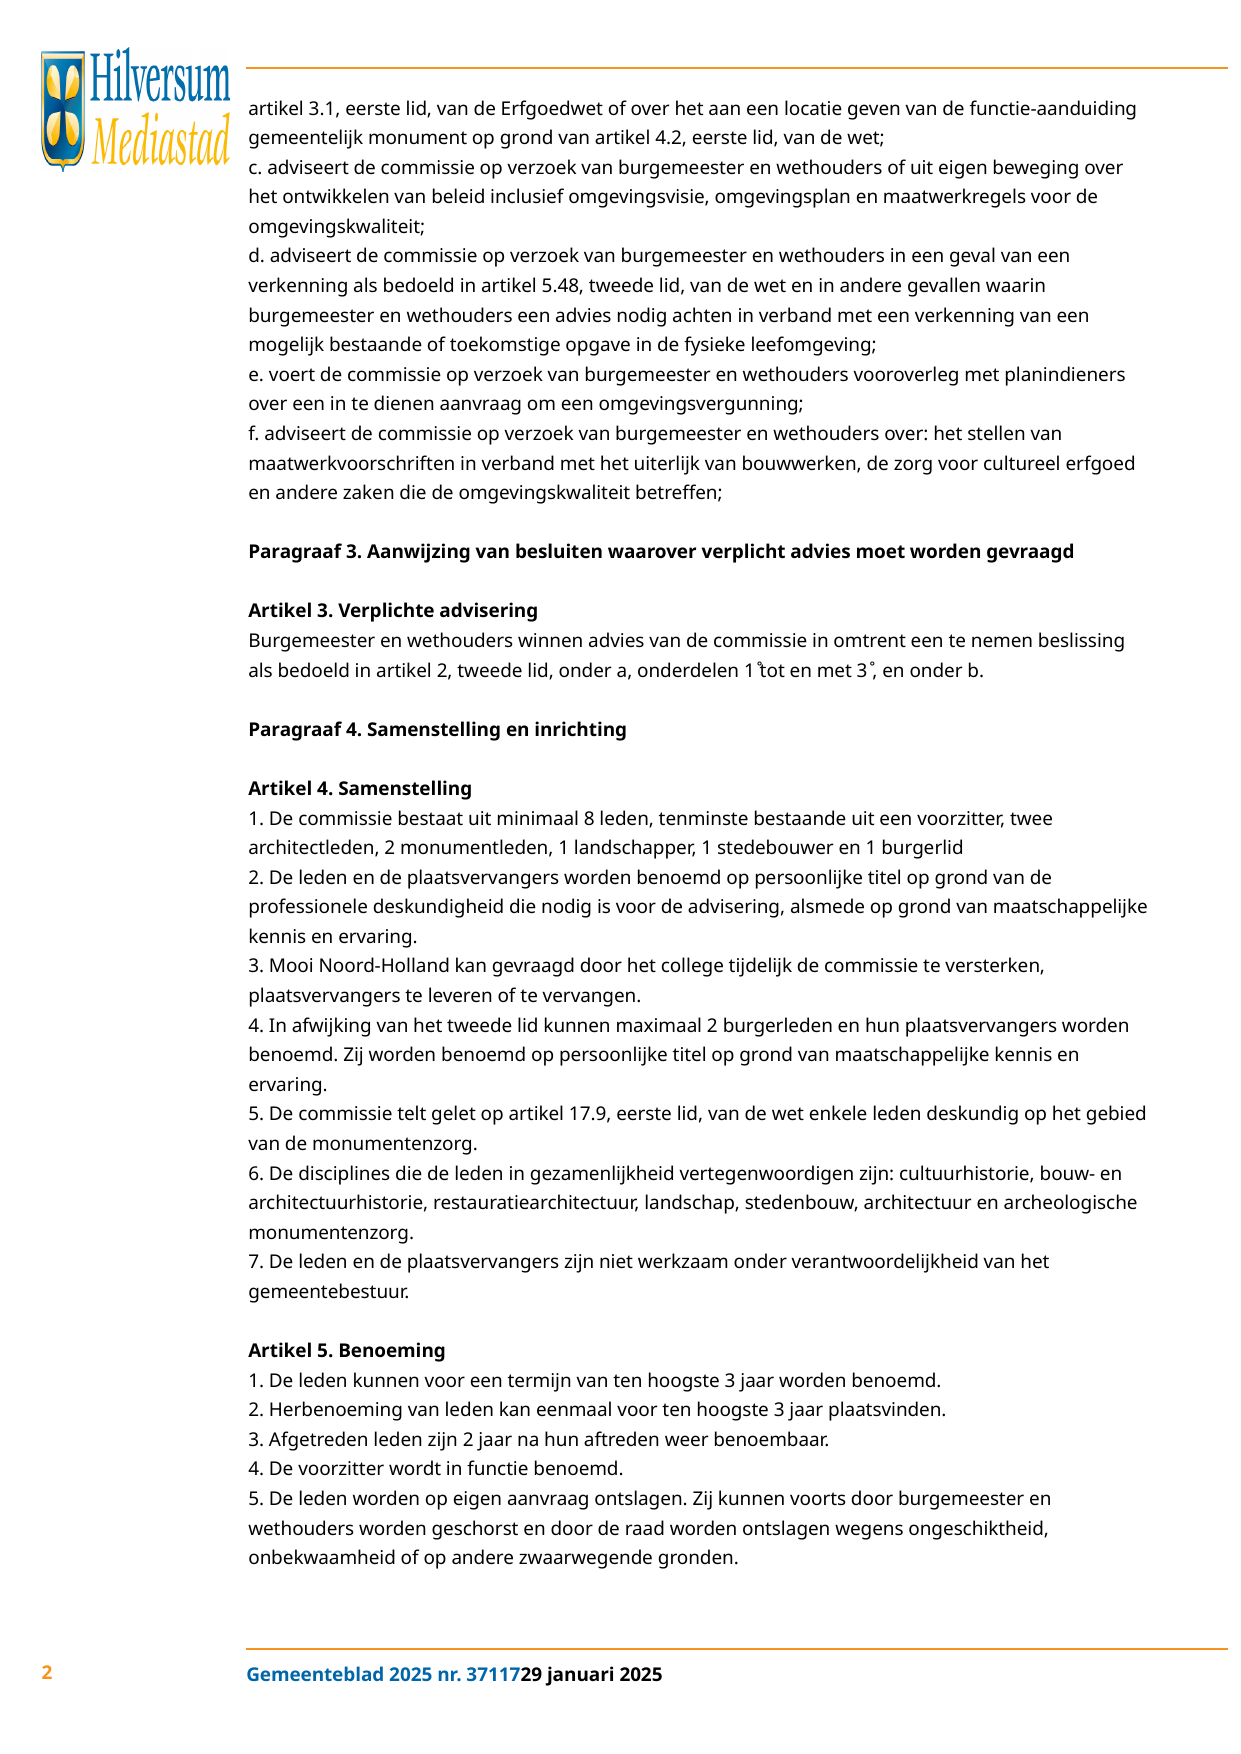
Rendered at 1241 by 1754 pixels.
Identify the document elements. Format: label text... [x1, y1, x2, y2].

text 3. Afgetreden leden zijn 2 jaar na hun aftreden weer benoembaar. [248, 1426, 1152, 1452]
text 2. Herbenoeming van leden kan eenmaal voor ten hoogste 3 jaar plaatsvinden. [248, 1396, 1152, 1422]
text 7. De leden en de plaatsvervangers zijn niet werkzaam onder verantwoordelijkheid van het gemeentebestuur. [248, 1248, 1152, 1304]
text Artikel 3. Verplichte advisering [248, 598, 1152, 623]
text 5. De commissie telt gelet op artikel 17.9, eerste lid, van de wet enkele leden deskundig op het gebied van de monumentenzorg. [248, 1101, 1152, 1156]
text d. adviseert de commissie op verzoek van burgemeester en wethouders in een geval van een verkenning als bedoeld in artikel 5.48, tweede lid, van de wet en in andere gevallen waarin burgemeester en wethouders een advies nodig achten in verband met een verkenning van een mogelijk bestaande of toekomstige opgave in de fysieke leefomgeving; [248, 243, 1152, 357]
text e. voert de commissie op verzoek van burgemeester en wethouders vooroverleg met planindieners over een in te dienen aanvraag om een omgevingsvergunning; [248, 361, 1152, 416]
text 3. Mooi Noord-Holland kan gevraagd door het college tijdelijk de commissie te versterken, plaatsvervangers te leveren of te vervangen. [248, 953, 1152, 1008]
text Artikel 4. Samenstelling [248, 775, 1152, 801]
text Artikel 5. Benoeming [248, 1337, 1152, 1363]
text 1. De commissie bestaat uit minimaal 8 leden, tenminste bestaande uit een voorzitter, twee architectleden, 2 monumentleden, 1 landschapper, 1 stedebouwer en 1 burgerlid [248, 805, 1152, 860]
text c. adviseert de commissie op verzoek van burgemeester en wethouders of uit eigen beweging over het ontwikkelen van beleid inclusief omgevingsvisie, omgevingsplan en maatwerkregels voor de omgevingskwaliteit; [248, 154, 1152, 239]
text 5. De leden worden op eigen aanvraag ontslagen. Zij kunnen voorts door burgemeester en wethouders worden geschorst en door de raad worden ontslagen wegens ongeschiktheid, onbekwaamheid of op andere zwaarwegende gronden. [248, 1485, 1152, 1570]
text 4. De voorzitter wordt in functie benoemd. [248, 1456, 1152, 1481]
text 1. De leden kunnen voor een termijn van ten hoogste 3 jaar worden benoemd. [248, 1367, 1152, 1393]
text Burgemeester en wethouders winnen advies van de commissie in omtrent een te nemen beslissing als bedoeld in artikel 2, tweede lid, onder a, onderdelen 1 ̊tot en met 3 ̊, en onder b. [248, 627, 1152, 683]
picture [41, 47, 231, 172]
text Paragraaf 4. Samenstelling en inrichting [248, 716, 1152, 742]
text Paragraaf 3. Aanwijzing van besluiten waarover verplicht advies moet worden gevraagd [248, 538, 1152, 564]
text f. adviseert de commissie op verzoek van burgemeester en wethouders over: het stellen van maatwerkvoorschriften in verband met het uiterlijk van bouwwerken, de zorg voor cultureel erfgoed en andere zaken die de omgevingskwaliteit betreffen; [248, 420, 1152, 505]
text 6. De disciplines die de leden in gezamenlijkheid vertegenwoordigen zijn: cultuurhistorie, bouw- en architectuurhistorie, restauratiearchitectuur, landschap, stedenbouw, architectuur en archeologische monumentenzorg. [248, 1160, 1152, 1245]
text artikel 3.1, eerste lid, van de Erfgoedwet of over het aan een locatie geven van de functie-aanduiding gemeentelijk monument op grond van artikel 4.2, eerste lid, van de wet; [248, 95, 1152, 150]
text 2. De leden en de plaatsvervangers worden benoemd op persoonlijke titel op grond van de professionele deskundigheid die nodig is voor de advisering, alsmede op grond van maatschappelijke kennis en ervaring. [248, 864, 1152, 949]
text 4. In afwijking van het tweede lid kunnen maximaal 2 burgerleden en hun plaatsvervangers worden benoemd. Zij worden benoemd op persoonlijke titel op grond van maatschappelijke kennis en ervaring. [248, 1012, 1152, 1097]
